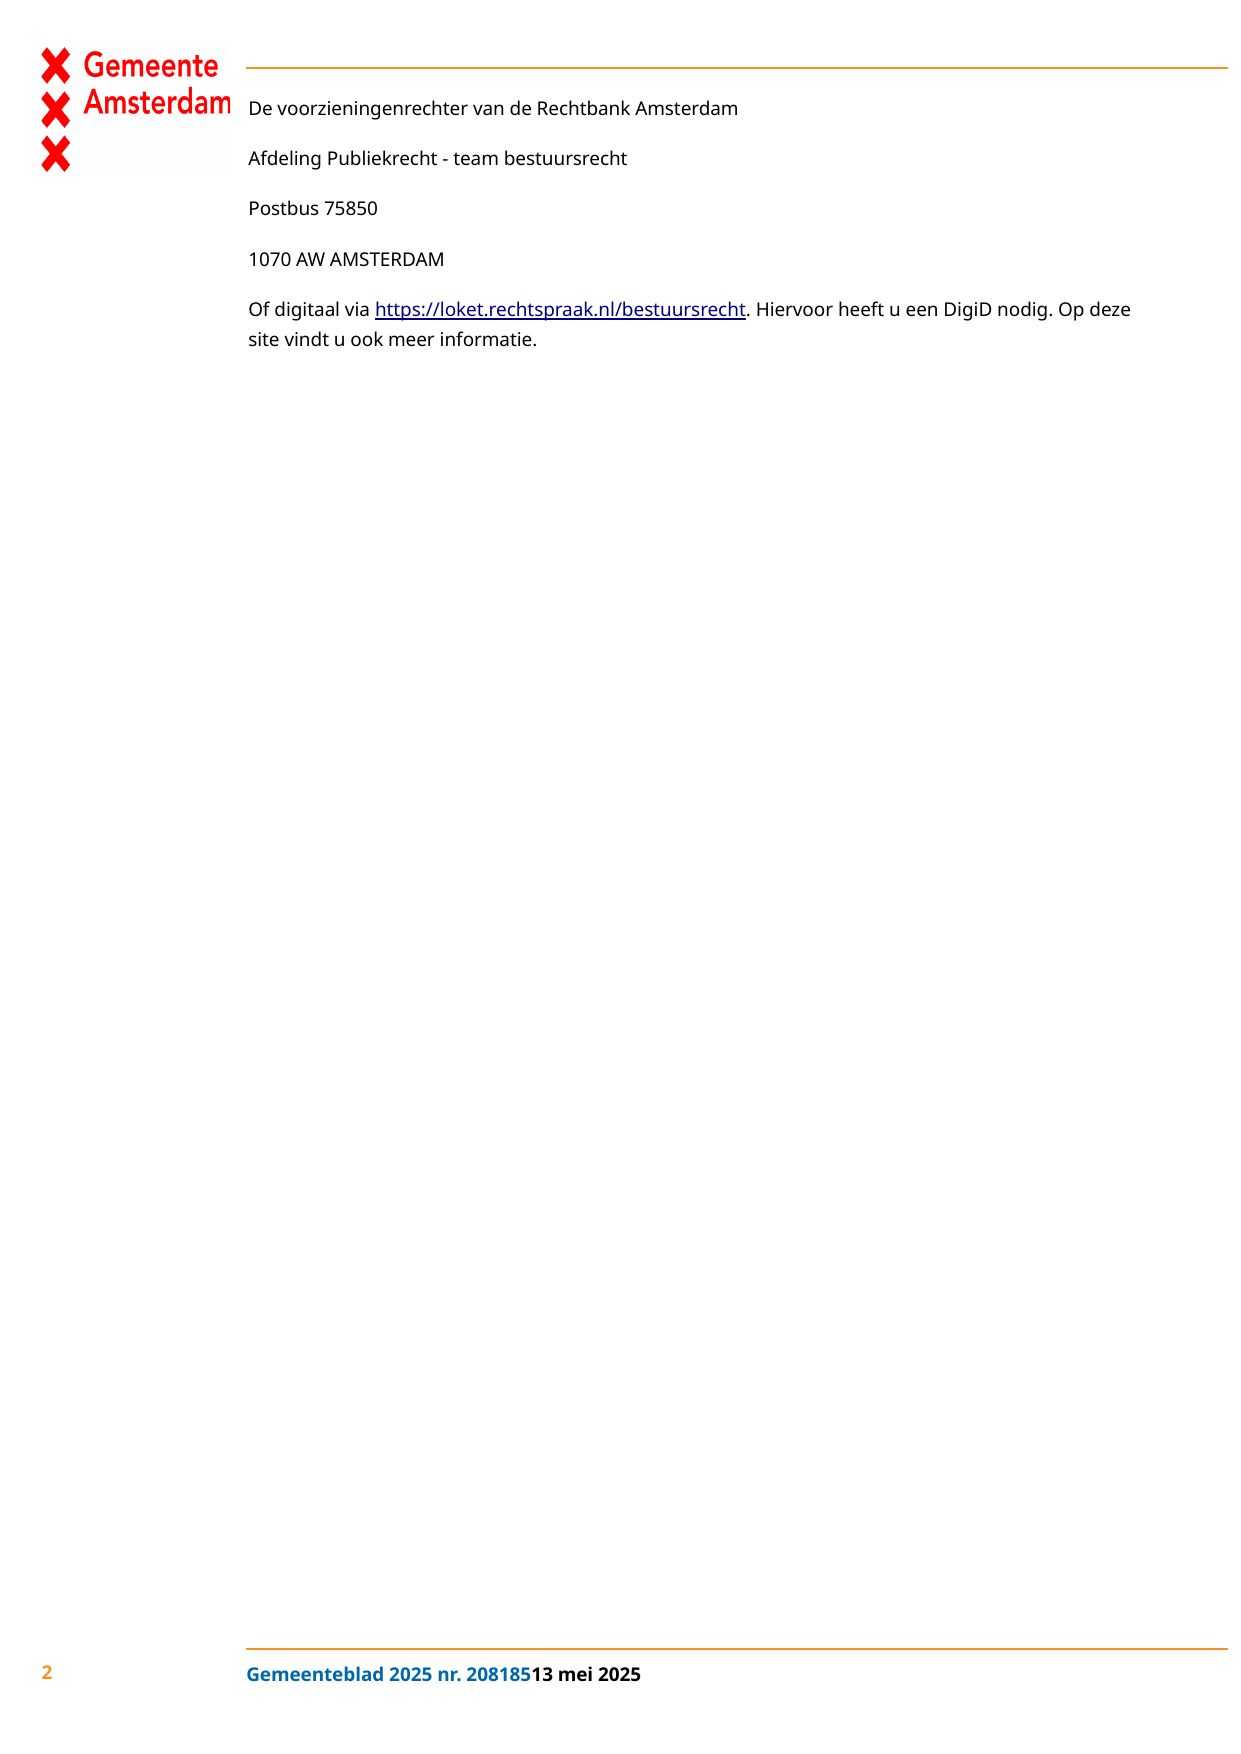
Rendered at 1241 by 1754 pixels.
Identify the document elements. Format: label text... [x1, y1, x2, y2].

picture [41, 47, 231, 172]
text Postbus 75850 [248, 196, 1152, 221]
text 1070 AW AMSTERDAM [248, 246, 1152, 272]
text Of digitaal via https://loket.rechtspraak.nl/bestuursrecht. Hiervoor heeft u een DigiD nodig. Op deze site vindt u ook meer informatie. [248, 296, 1152, 352]
text Afdeling Publiekrecht - team bestuursrecht [248, 145, 1152, 171]
text De voorzieningenrechter van de Rechtbank Amsterdam [248, 95, 1152, 121]
